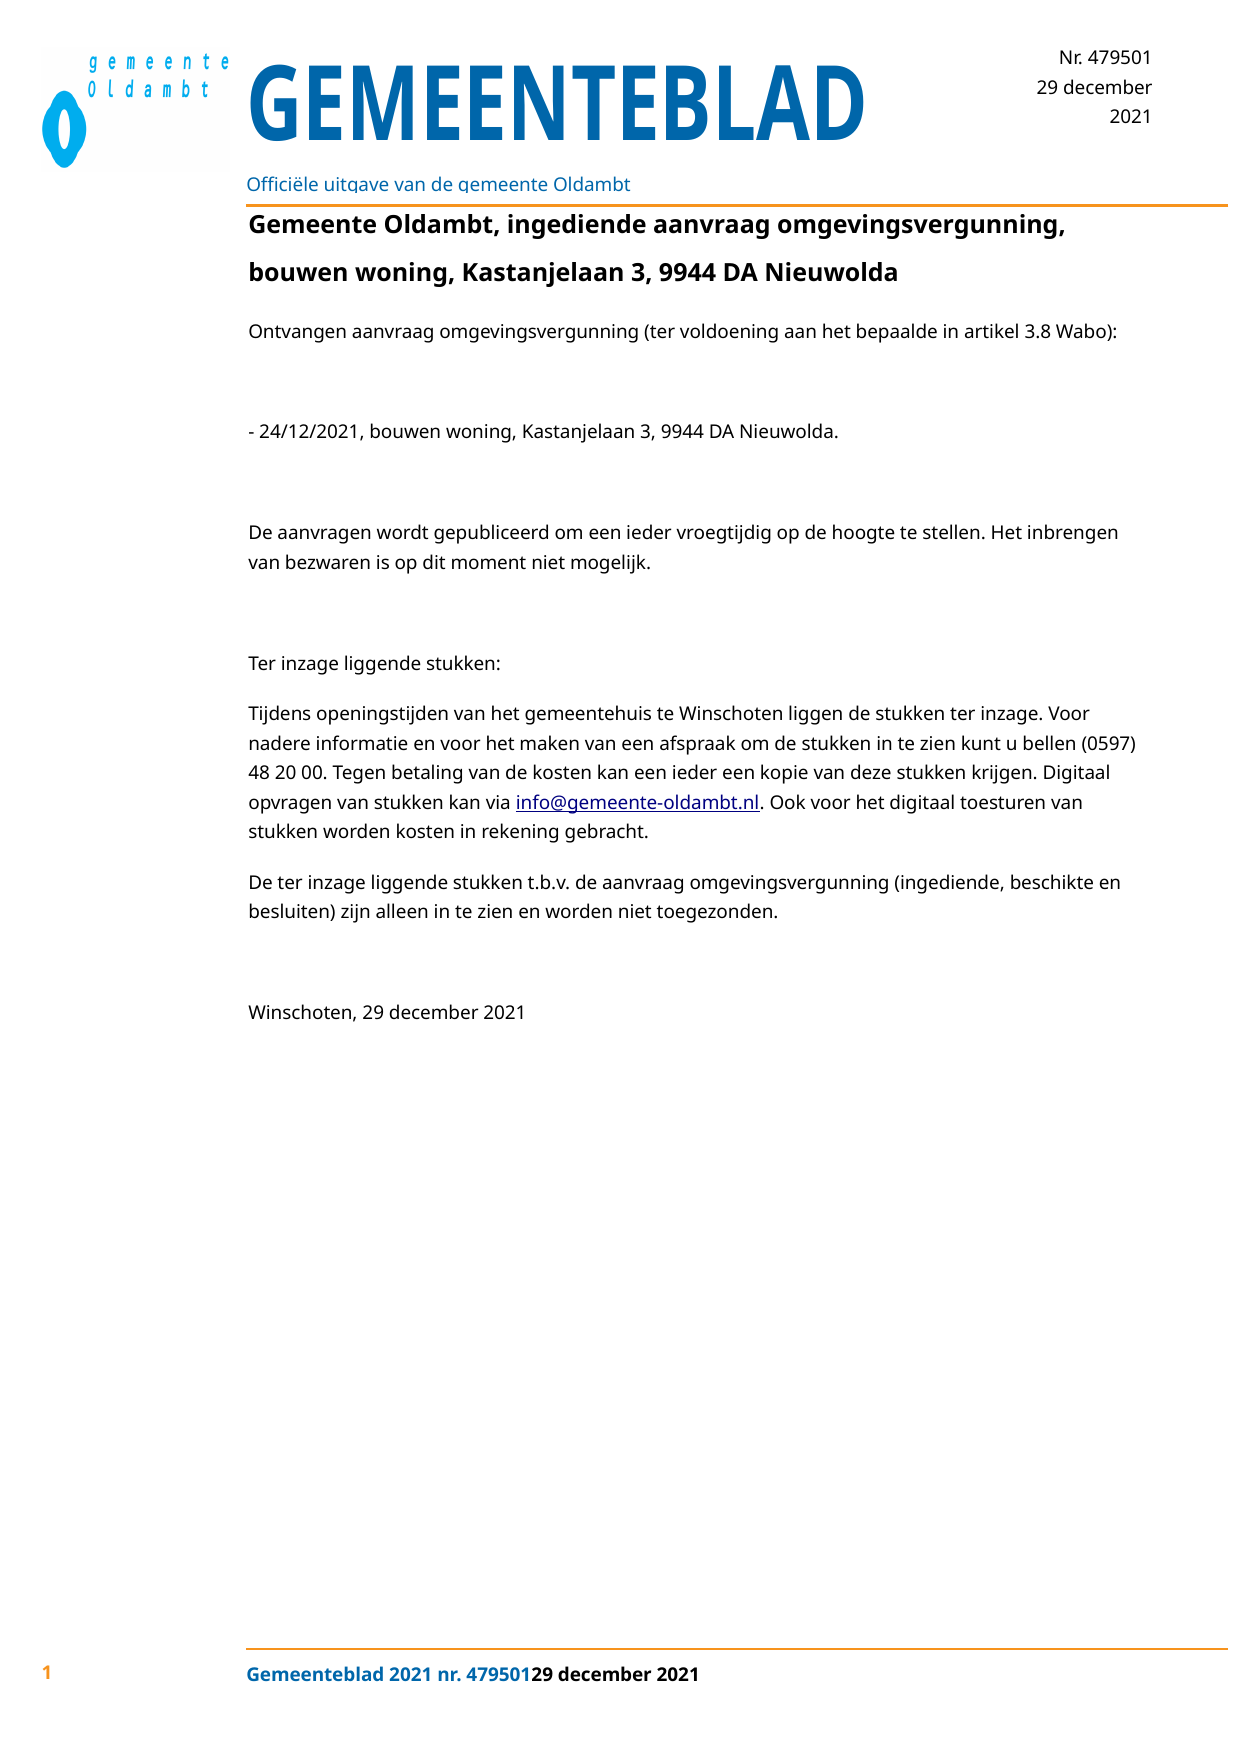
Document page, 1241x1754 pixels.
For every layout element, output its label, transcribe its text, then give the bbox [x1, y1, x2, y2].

text - 24/12/2021, bouwen woning, Kastanjelaan 3, 9944 DA Nieuwolda. [248, 419, 1152, 444]
text Ter inzage liggende stukken: [248, 650, 1152, 676]
picture [41, 47, 231, 172]
text Gemeente Oldambt, ingediende aanvraag omgevingsvergunning, bouwen woning, Kastanjelaan 3, 9944 DA Nieuwolda [248, 207, 1152, 288]
text Winschoten, 29 december 2021 [248, 999, 1152, 1025]
text De aanvragen wordt gepubliceerd om een ieder vroegtijdig op de hoogte te stellen. Het inbrengen van bezwaren is op dit moment niet mogelijk. [248, 519, 1152, 575]
text De ter inzage liggende stukken t.b.v. de aanvraag omgevingsvergunning (ingediende, beschikte en besluiten) zijn alleen in te zien en worden niet toegezonden. [248, 869, 1152, 924]
text Tijdens openingstijden van het gemeentehuis te Winschoten liggen de stukken ter inzage. Voor nadere informatie en voor het maken van een afspraak om de stukken in te zien kunt u bellen (0597) 48 20 00. Tegen betaling van de kosten kan een ieder een kopie van deze stukken krijgen. Digitaal opvragen van stukken kan via info@gemeente-oldambt.nl. Ook voor het digitaal toesturen van stukken worden kosten in rekening gebracht. [248, 700, 1152, 844]
text Ontvangen aanvraag omgevingsvergunning (ter voldoening aan het bepaalde in artikel 3.8 Wabo): [248, 318, 1152, 344]
